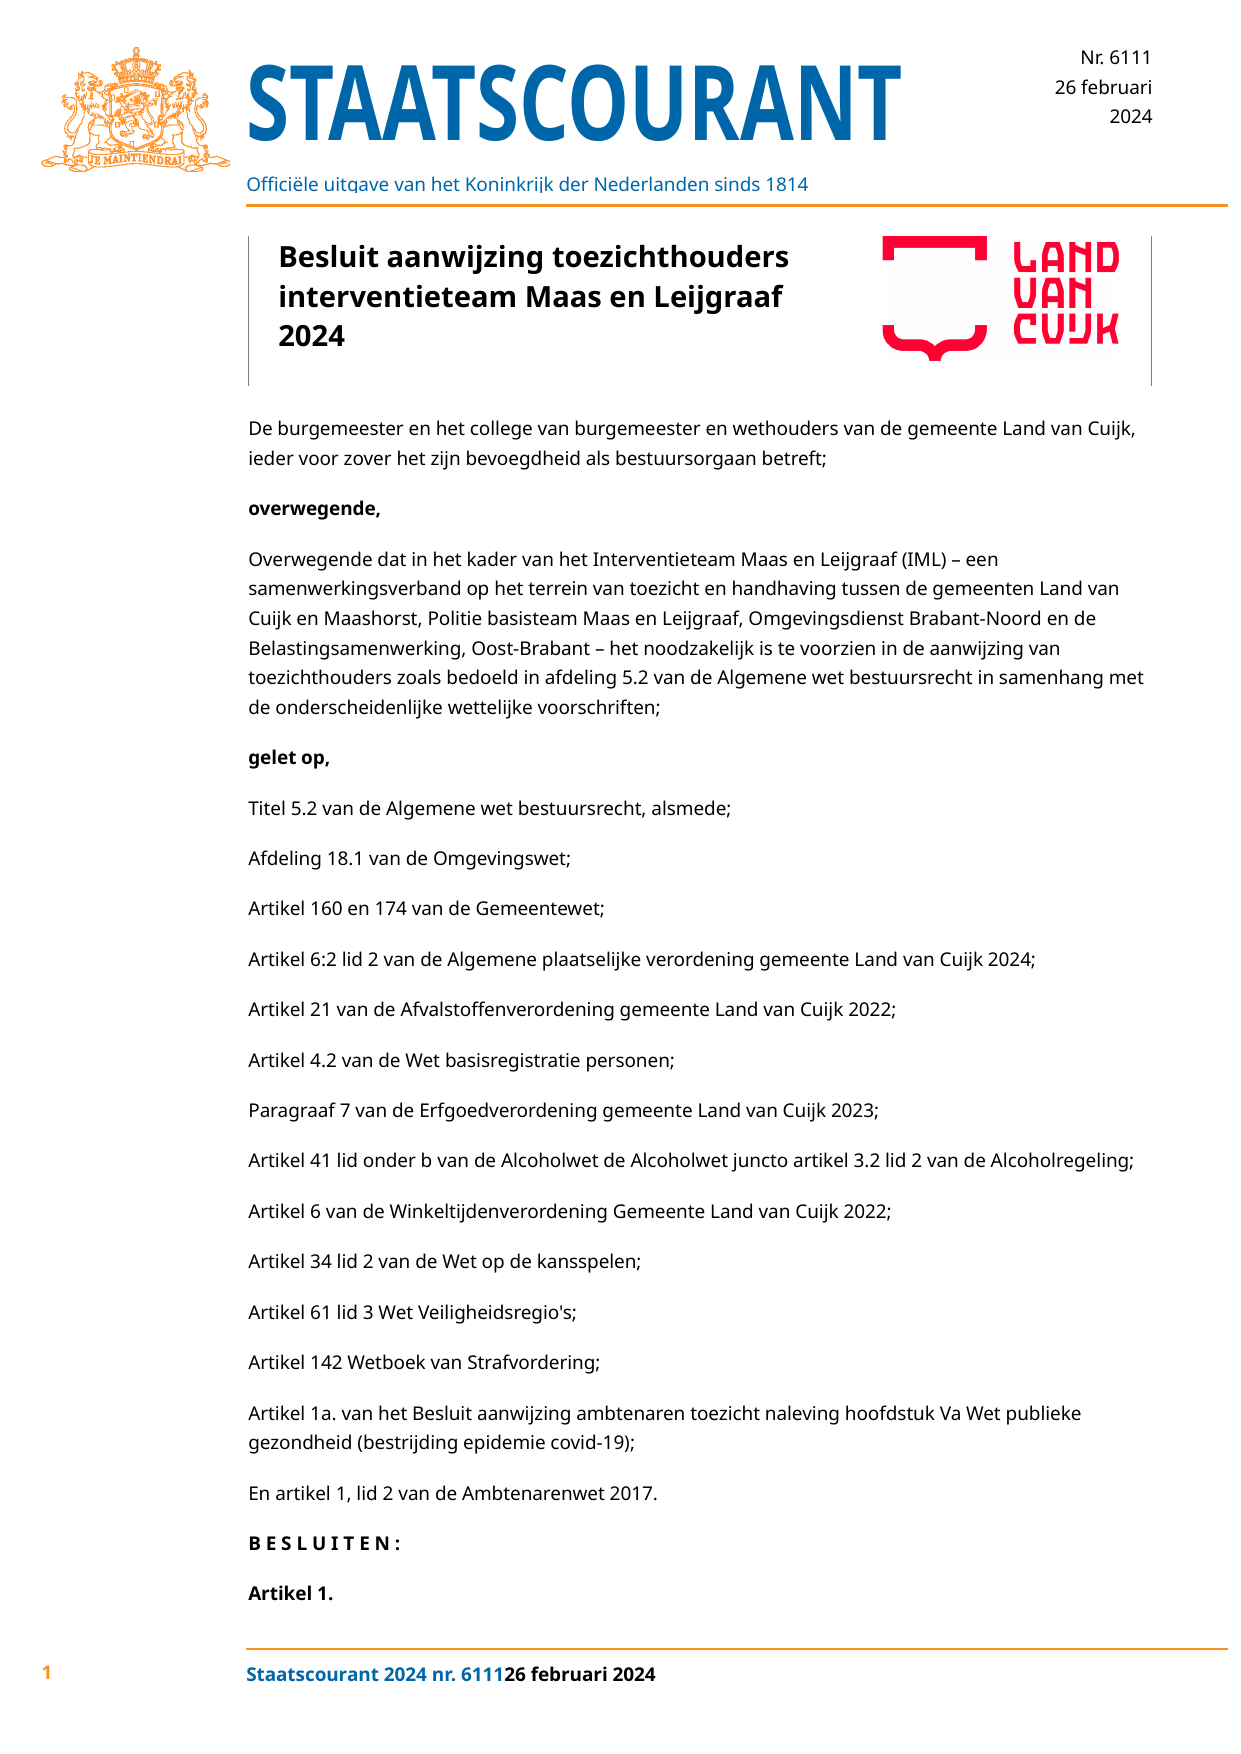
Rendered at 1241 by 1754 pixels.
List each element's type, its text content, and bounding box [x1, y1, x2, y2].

text overwegende, [248, 496, 1152, 521]
text De burgemeester en het college van burgemeester en wethouders van de gemeente Land van Cuijk, ieder voor zover het zijn bevoegdheid als bestuursorgaan betreft; [248, 416, 1152, 471]
text Overwegende dat in het kader van het Interventieteam Maas en Leijgraaf (IML) – een samenwerkingsverband op het terrein van toezicht en handhaving tussen de gemeenten Land van Cuijk en Maashorst, Politie basisteam Maas en Leijgraaf, Omgevingsdienst Brabant-Noord en de Belastingsamenwerking, Oost-Brabant – het noodzakelijk is te voorzien in de aanwijzing van toezichthouders zoals bedoeld in afdeling 5.2 van de Algemene wet bestuursrecht in samenhang met de onderscheidenlijke wettelijke voorschriften; [248, 546, 1152, 719]
text gelet op, [248, 744, 1152, 770]
text Artikel 21 van de Afvalstoffenverordening gemeente Land van Cuijk 2022; [248, 996, 1152, 1022]
text Artikel 1a. van het Besluit aanwijzing ambtenaren toezicht naleving hoofdstuk Va Wet publieke gezondheid (bestrijding epidemie covid-19); [248, 1400, 1152, 1455]
text Artikel 41 lid onder b van de Alcoholwet de Alcoholwet juncto artikel 3.2 lid 2 van de Alcoholregeling; [248, 1148, 1152, 1173]
text Paragraaf 7 van de Erfgoedverordening gemeente Land van Cuijk 2023; [248, 1097, 1152, 1123]
text Afdeling 18.1 van de Omgevingswet; [248, 845, 1152, 871]
table_header Besluit aanwijzing toezichthouders interventieteam Maas en Leijgraaf 2024 [249, 236, 850, 386]
text Titel 5.2 van de Algemene wet bestuursrecht, alsmede; [248, 795, 1152, 820]
text Artikel 142 Wetboek van Strafvordering; [248, 1349, 1152, 1375]
text En artikel 1, lid 2 van de Ambtenarenwet 2017. [248, 1480, 1152, 1505]
picture [41, 47, 231, 172]
text B E S L U I T E N : [248, 1530, 1152, 1556]
text Artikel 61 lid 3 Wet Veiligheidsregio's; [248, 1299, 1152, 1324]
text Artikel 1. [248, 1581, 1152, 1606]
text Artikel 6 van de Winkeltijdenverordening Gemeente Land van Cuijk 2022; [248, 1198, 1152, 1224]
text Artikel 6:2 lid 2 van de Algemene plaatselijke verordening gemeente Land van Cuijk 2024; [248, 946, 1152, 972]
text Artikel 160 en 174 van de Gemeentewet; [248, 896, 1152, 921]
text Artikel 4.2 van de Wet basisregistratie personen; [248, 1047, 1152, 1072]
picture [882, 236, 1119, 361]
table_header [850, 236, 1151, 386]
text Artikel 34 lid 2 van de Wet op de kansspelen; [248, 1248, 1152, 1274]
